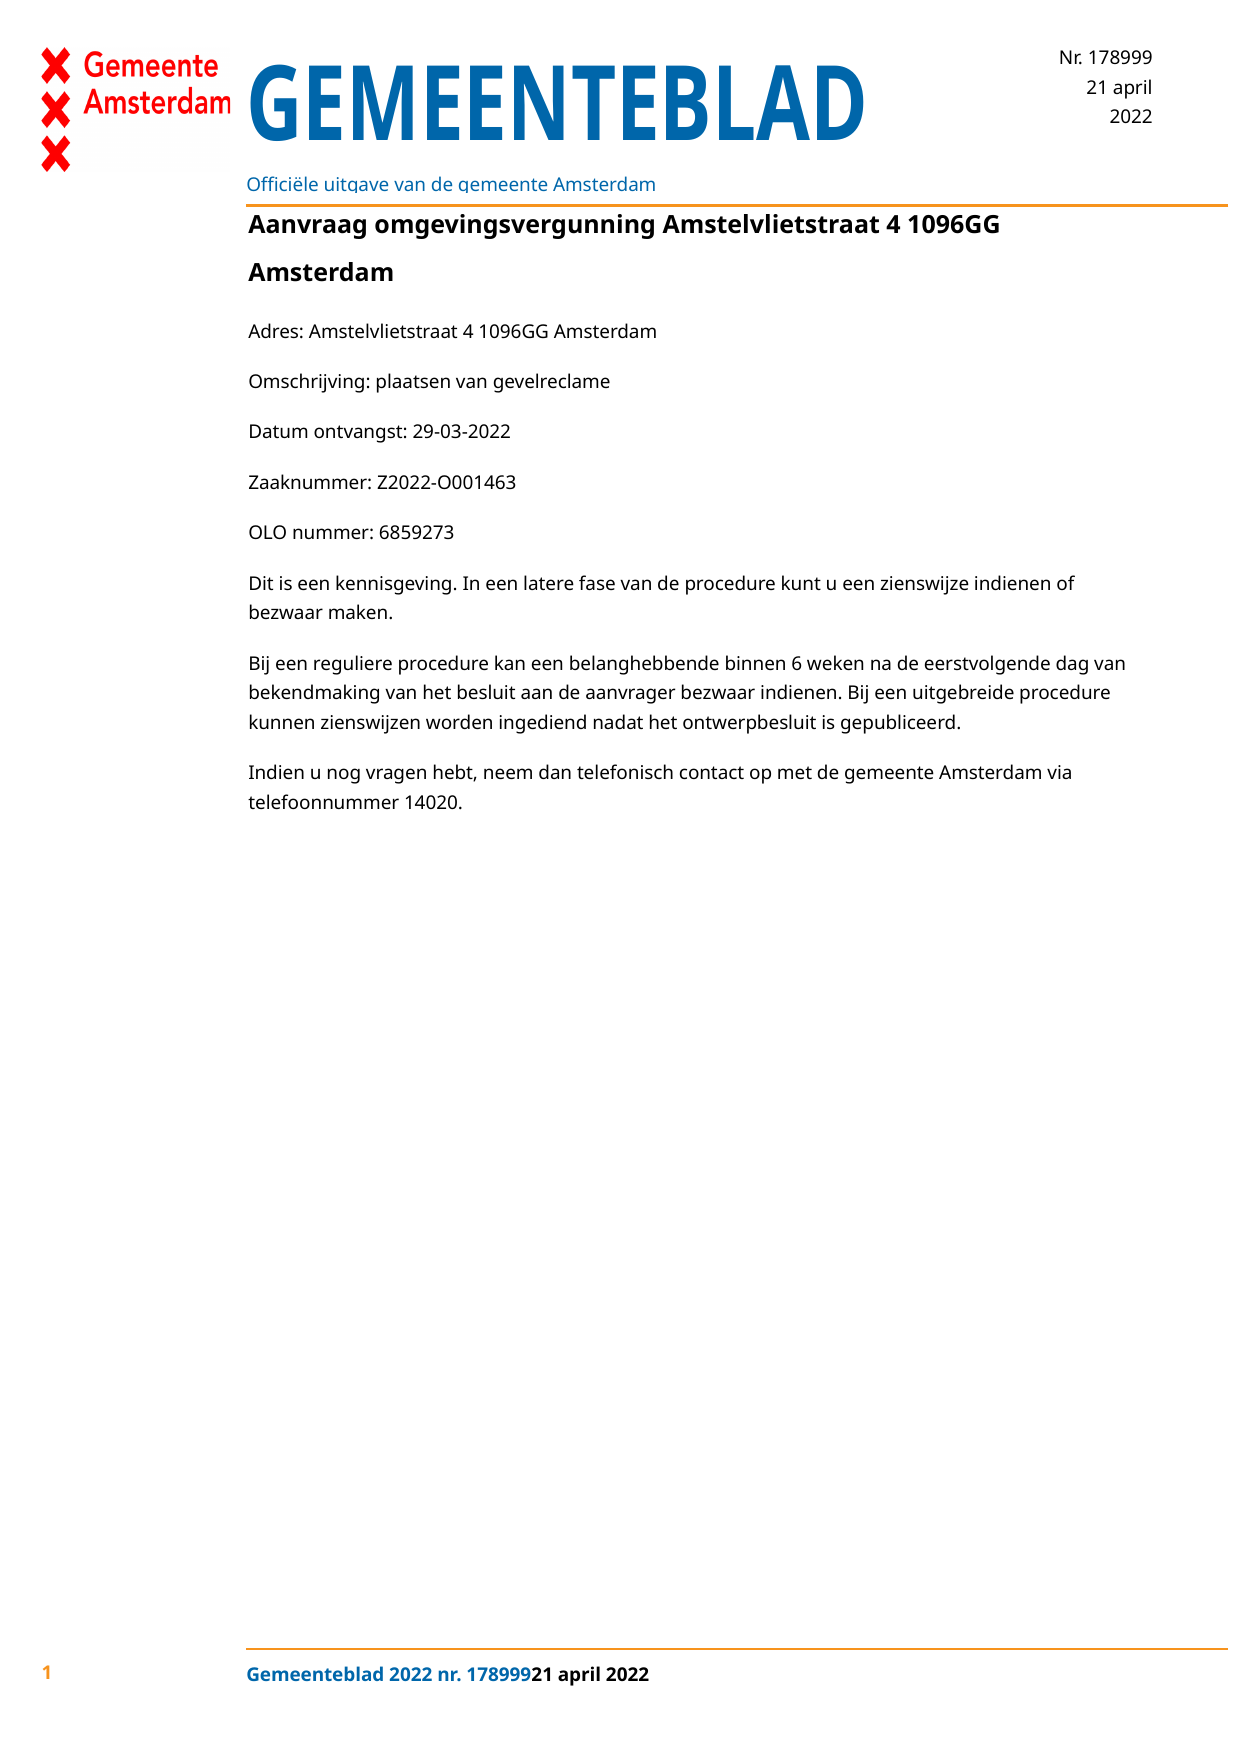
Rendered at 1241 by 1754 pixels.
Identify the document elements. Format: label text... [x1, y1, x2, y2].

text Adres: Amstelvlietstraat 4 1096GG Amsterdam [248, 318, 1152, 344]
text Aanvraag omgevingsvergunning Amstelvlietstraat 4 1096GG Amsterdam [248, 207, 1152, 288]
text Zaaknummer: Z2022-O001463 [248, 469, 1152, 495]
text Indien u nog vragen hebt, neem dan telefonisch contact op met de gemeente Amsterdam via telefoonnummer 14020. [248, 759, 1152, 815]
text OLO nummer: 6859273 [248, 519, 1152, 545]
text Bij een reguliere procedure kan een belanghebbende binnen 6 weken na de eerstvolgende dag van bekendmaking van het besluit aan de aanvrager bezwaar indienen. Bij een uitgebreide procedure kunnen zienswijzen worden ingediend nadat het ontwerpbesluit is gepubliceerd. [248, 650, 1152, 735]
text Omschrijving: plaatsen van gevelreclame [248, 368, 1152, 394]
text Dit is een kennisgeving. In een latere fase van de procedure kunt u een zienswijze indienen of bezwaar maken. [248, 570, 1152, 625]
picture [41, 47, 231, 172]
text Datum ontvangst: 29-03-2022 [248, 419, 1152, 444]
